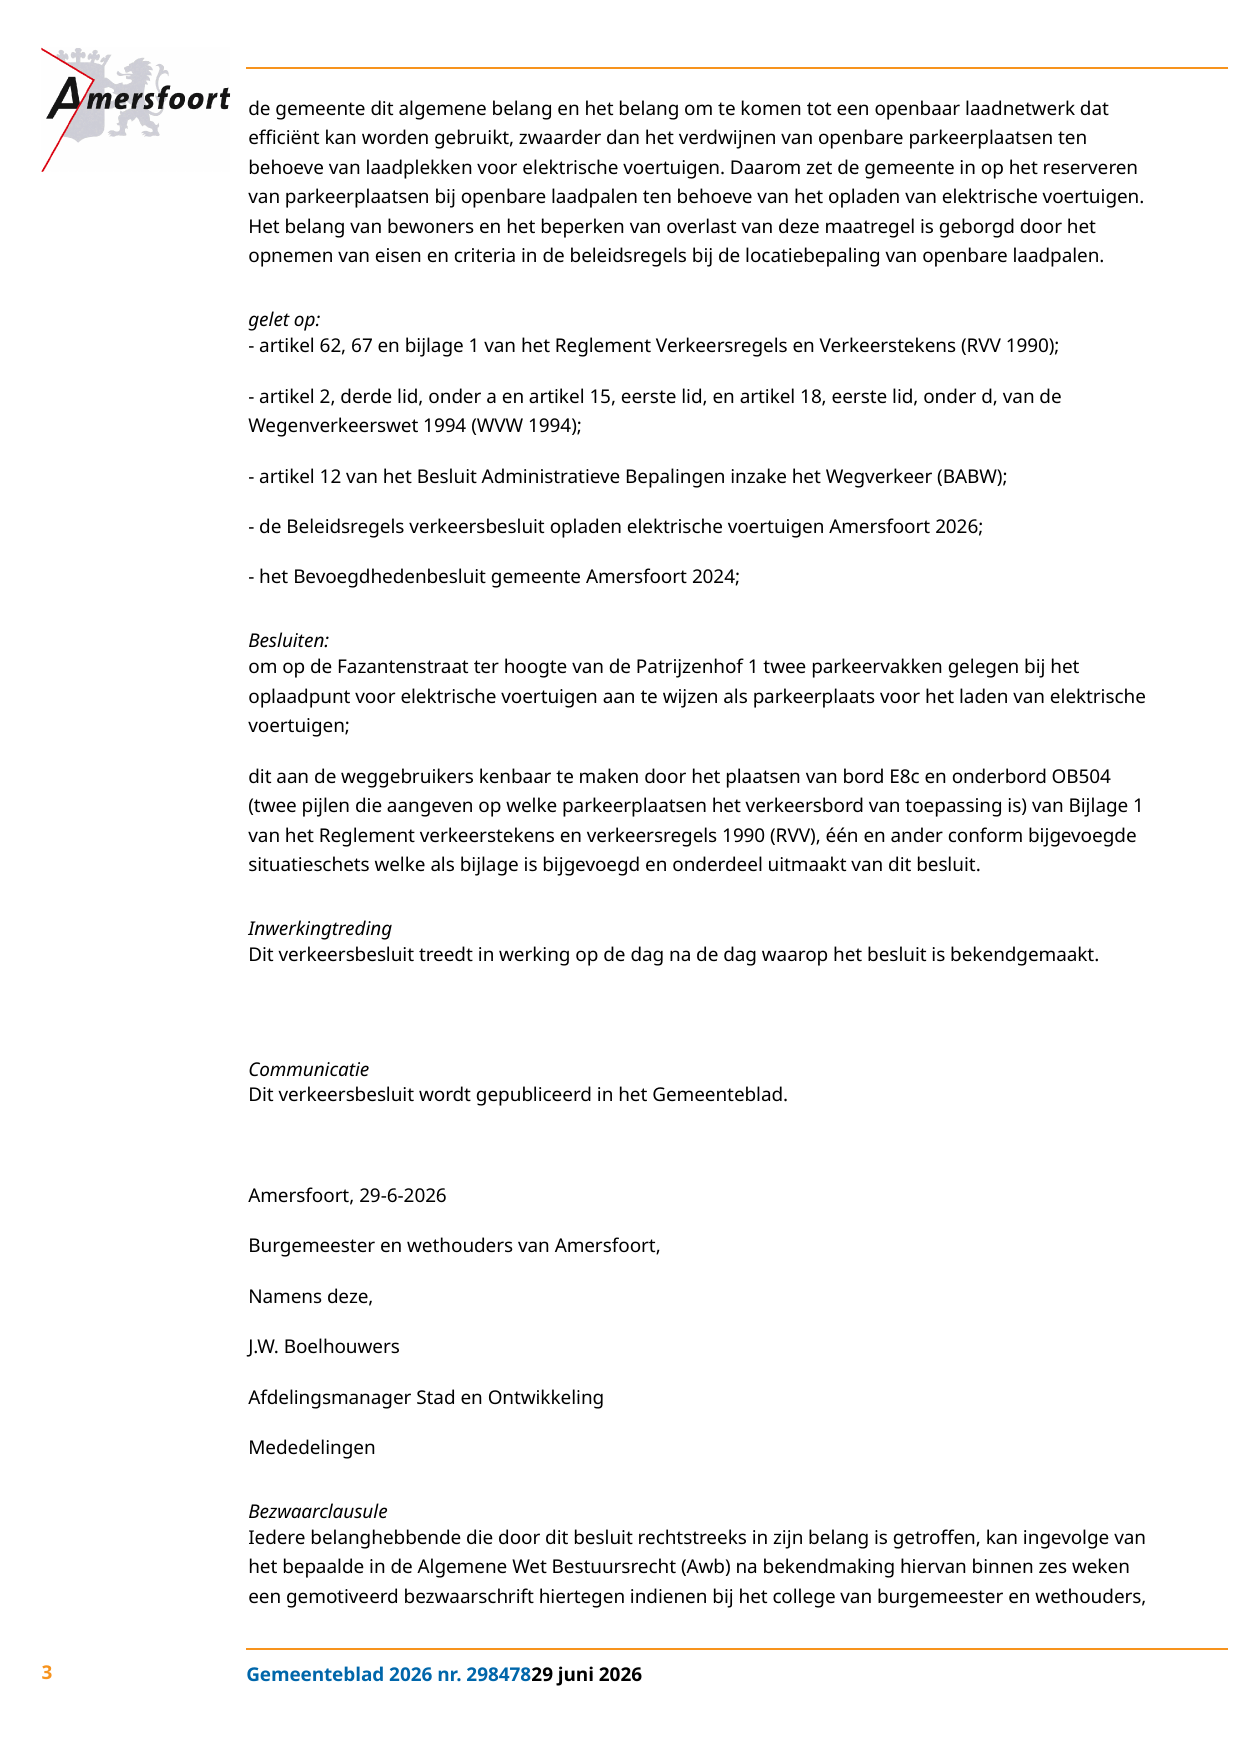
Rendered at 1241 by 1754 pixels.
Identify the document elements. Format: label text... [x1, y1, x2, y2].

text Amersfoort, 29-6-2026 [248, 1182, 1152, 1208]
text Iedere belanghebbende die door dit besluit rechtstreeks in zijn belang is getroffen, kan ingevolge van het bepaalde in de Algemene Wet Bestuursrecht (Awb) na bekendmaking hiervan binnen zes weken een gemotiveerd bezwaarschrift hiertegen indienen bij het college van burgemeester en wethouders, [248, 1524, 1152, 1609]
picture [41, 47, 231, 172]
text Besluiten: [248, 628, 1152, 653]
text Burgemeester en wethouders van Amersfoort, [248, 1233, 1152, 1258]
text Mededelingen [248, 1434, 1152, 1460]
text om op de Fazantenstraat ter hoogte van de Patrijzenhof 1 twee parkeervakken gelegen bij het oplaadpunt voor elektrische voertuigen aan te wijzen als parkeerplaats voor het laden van elektrische voertuigen; [248, 653, 1152, 738]
text J.W. Boelhouwers [248, 1333, 1152, 1359]
text Bezwaarclausule [248, 1498, 1152, 1524]
text de gemeente dit algemene belang en het belang om te komen tot een openbaar laadnetwerk dat efficiënt kan worden gebruikt, zwaarder dan het verdwijnen van openbare parkeerplaatsen ten behoeve van laadplekken voor elektrische voertuigen. Daarom zet de gemeente in op het reserveren van parkeerplaatsen bij openbare laadpalen ten behoeve van het opladen van elektrische voertuigen. Het belang van bewoners en het beperken van overlast van deze maatregel is geborgd door het opnemen van eisen en criteria in de beleidsregels bij de locatiebepaling van openbare laadpalen. [248, 95, 1152, 268]
text - artikel 12 van het Besluit Administratieve Bepalingen inzake het Wegverkeer (BABW); [248, 463, 1152, 488]
text - artikel 2, derde lid, onder a en artikel 15, eerste lid, en artikel 18, eerste lid, onder d, van de Wegenverkeerswet 1994 (WVW 1994); [248, 383, 1152, 438]
text Afdelingsmanager Stad en Ontwikkeling [248, 1384, 1152, 1410]
text dit aan de weggebruikers kenbaar te maken door het plaatsen van bord E8c en onderbord OB504 (twee pijlen die aangeven op welke parkeerplaatsen het verkeersbord van toepassing is) van Bijlage 1 van het Reglement verkeerstekens en verkeersregels 1990 (RVV), één en ander conform bijgevoegde situatieschets welke als bijlage is bijgevoegd en onderdeel uitmaakt van dit besluit. [248, 763, 1152, 877]
text - het Bevoegdhedenbesluit gemeente Amersfoort 2024; [248, 564, 1152, 589]
text Namens deze, [248, 1283, 1152, 1309]
text - de Beleidsregels verkeersbesluit opladen elektrische voertuigen Amersfoort 2026; [248, 513, 1152, 539]
text Communicatie [248, 1056, 1152, 1081]
text - artikel 62, 67 en bijlage 1 van het Reglement Verkeersregels en Verkeerstekens (RVV 1990); [248, 332, 1152, 358]
text Inwerkingtreding [248, 916, 1152, 941]
text Dit verkeersbesluit treedt in werking op de dag na de dag waarop het besluit is bekendgemaakt. [248, 941, 1152, 967]
text gelet op: [248, 307, 1152, 332]
text Dit verkeersbesluit wordt gepubliceerd in het Gemeenteblad. [248, 1081, 1152, 1107]
